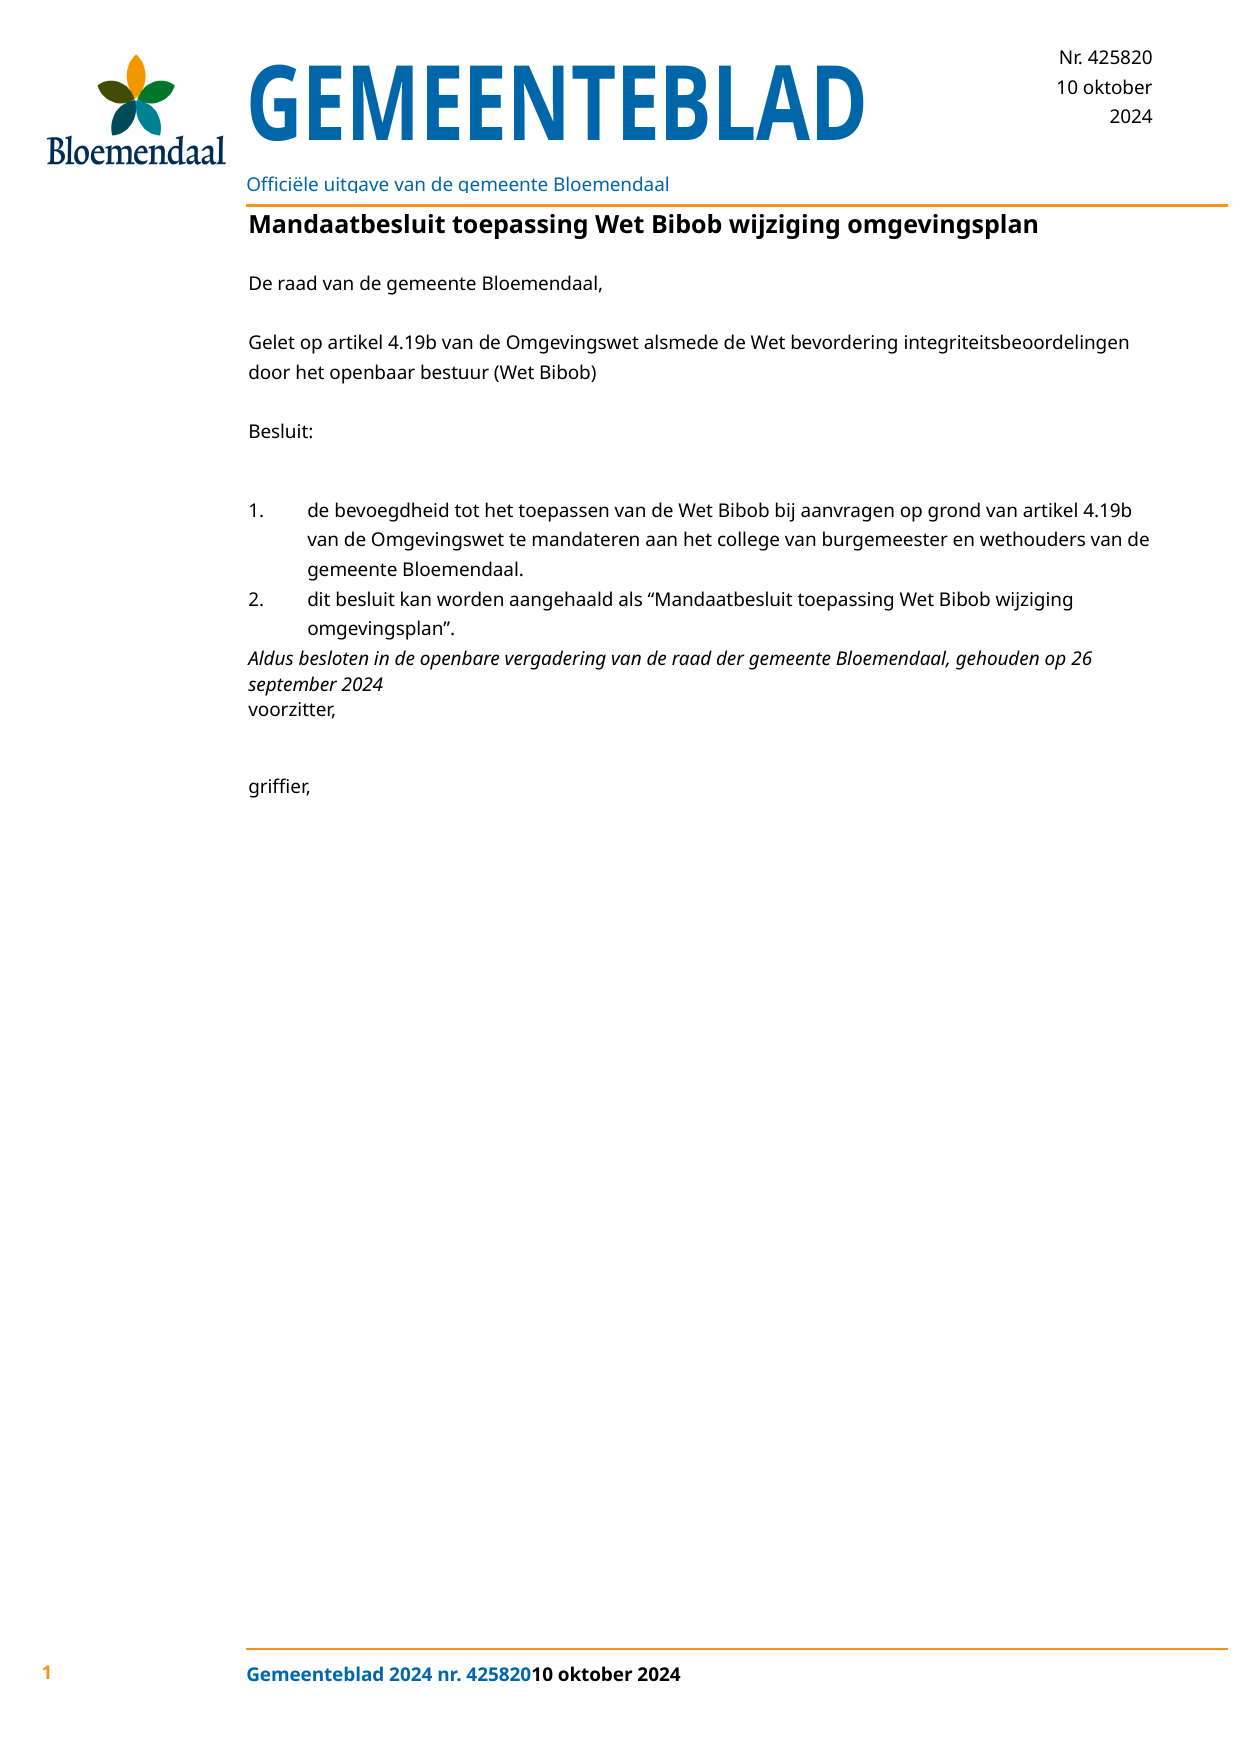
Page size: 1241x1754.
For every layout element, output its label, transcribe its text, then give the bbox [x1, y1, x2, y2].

text voorzitter, [248, 696, 1152, 722]
text griffier, [248, 774, 1152, 799]
picture [41, 47, 231, 172]
text Mandaatbesluit toepassing Wet Bibob wijziging omgevingsplan [248, 207, 1152, 241]
text De raad van de gemeente Bloemendaal, [248, 270, 1152, 296]
text Aldus besloten in de openbare vergadering van de raad der gemeente Bloemendaal, gehouden op 26 september 2024 [248, 645, 1152, 696]
text Besluit: [248, 418, 1152, 444]
text Gelet op artikel 4.19b van de Omgevingswet alsmede de Wet bevordering integriteitsbeoordelingen door het openbaar bestuur (Wet Bibob) [248, 329, 1152, 385]
list dit besluit kan worden aangehaald als “Mandaatbesluit toepassing Wet Bibob wijziging omgevingsplan”. [248, 586, 1152, 641]
list de bevoegdheid tot het toepassen van de Wet Bibob bij aanvragen op grond van artikel 4.19b van de Omgevingswet te mandateren aan het college van burgemeester en wethouders van de gemeente Bloemendaal. [248, 497, 1152, 582]
